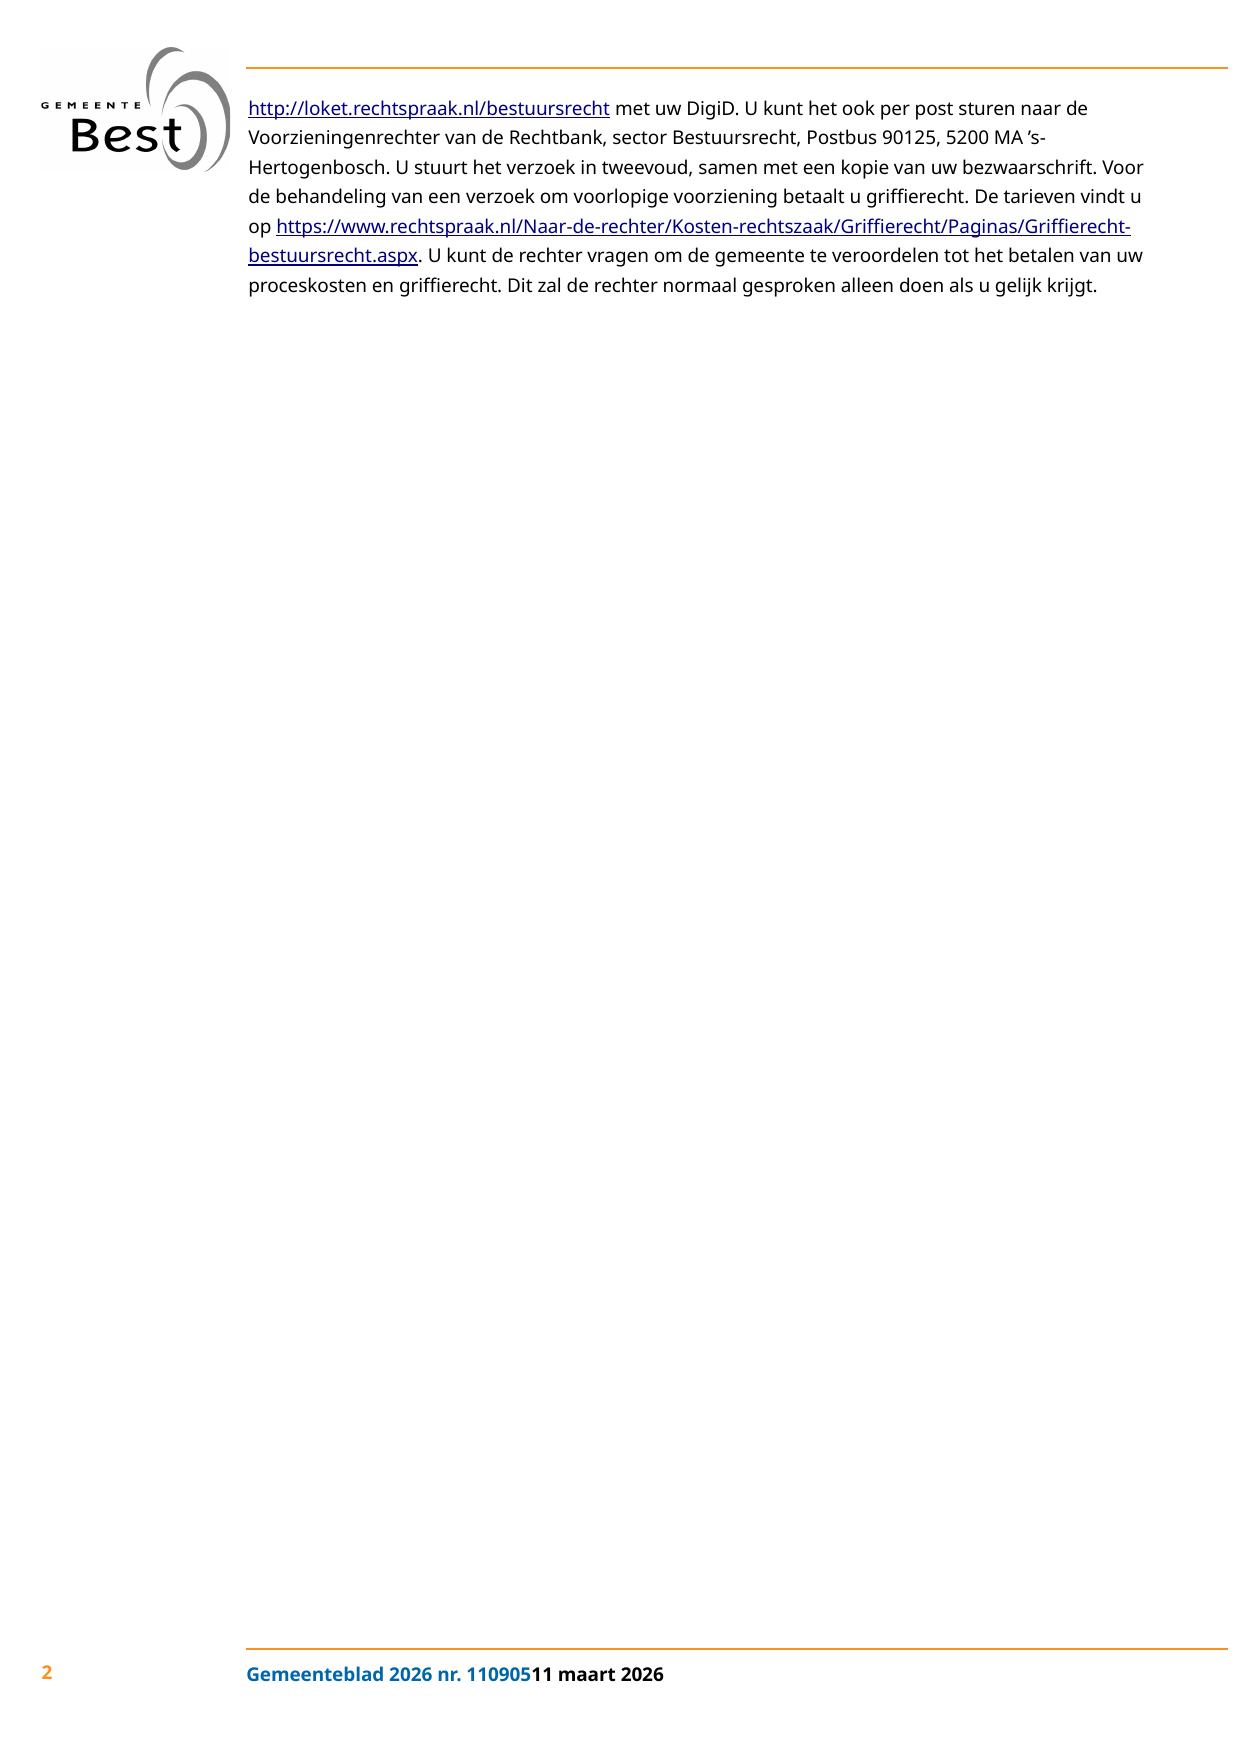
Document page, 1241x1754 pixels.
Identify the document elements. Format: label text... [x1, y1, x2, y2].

picture [41, 47, 231, 172]
text http://loket.rechtspraak.nl/bestuursrecht met uw DigiD. U kunt het ook per post sturen naar de Voorzieningenrechter van de Rechtbank, sector Bestuursrecht, Postbus 90125, 5200 MA ’s-Hertogenbosch. U stuurt het verzoek in tweevoud, samen met een kopie van uw bezwaarschrift. Voor de behandeling van een verzoek om voorlopige voorziening betaalt u griffierecht. De tarieven vindt u op https://www.rechtspraak.nl/Naar-de-rechter/Kosten-rechtszaak/Griffierecht/Paginas/Griffierecht-bestuursrecht.aspx. U kunt de rechter vragen om de gemeente te veroordelen tot het betalen van uw proceskosten en griffierecht. Dit zal de rechter normaal gesproken alleen doen als u gelijk krijgt. [248, 95, 1152, 298]
